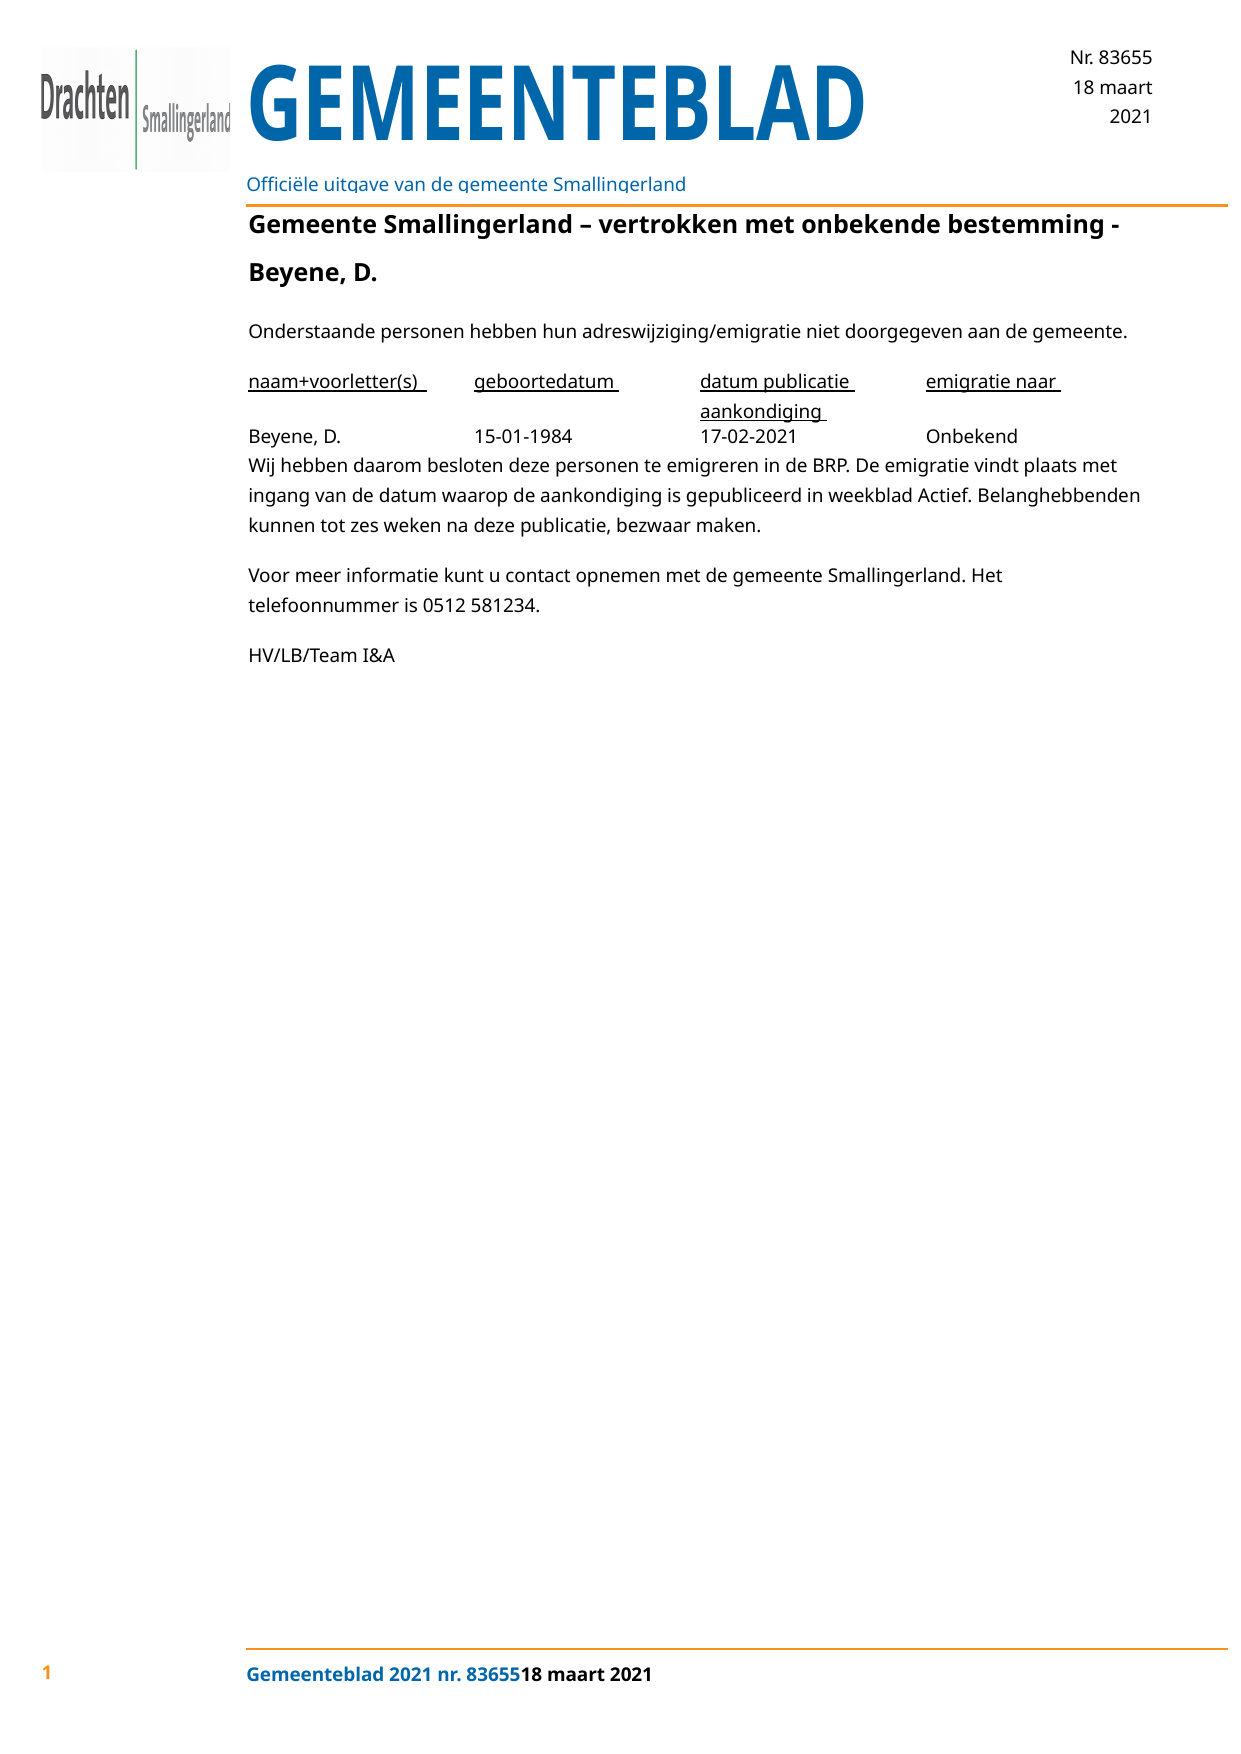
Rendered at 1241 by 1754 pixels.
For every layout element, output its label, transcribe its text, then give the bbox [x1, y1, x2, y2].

table_header datum publicatie aankondiging [700, 369, 926, 424]
picture [41, 47, 231, 172]
table_cell Onbekend [926, 424, 1152, 449]
table_cell Beyene, D. [248, 424, 474, 449]
text Wij hebben daarom besloten deze personen te emigreren in de BRP. De emigratie vindt plaats met ingang van de datum waarop de aankondiging is gepubliceerd in weekblad Actief. Belanghebbenden kunnen tot zes weken na deze publicatie, bezwaar maken. [248, 453, 1152, 538]
table_header naam+voorletter(s) [248, 369, 474, 424]
text HV/LB/Team I&A [248, 642, 1152, 668]
table_cell 17-02-2021 [700, 424, 926, 449]
table_cell 15-01-1984 [474, 424, 700, 449]
text Onderstaande personen hebben hun adreswijziging/emigratie niet doorgegeven aan de gemeente. [248, 318, 1152, 344]
table_header emigratie naar [926, 369, 1152, 424]
table_header geboortedatum [474, 369, 700, 424]
text Voor meer informatie kunt u contact opnemen met de gemeente Smallingerland. Het telefoonnummer is 0512 581234. [248, 562, 1152, 618]
text Gemeente Smallingerland – vertrokken met onbekende bestemming - Beyene, D. [248, 207, 1152, 288]
